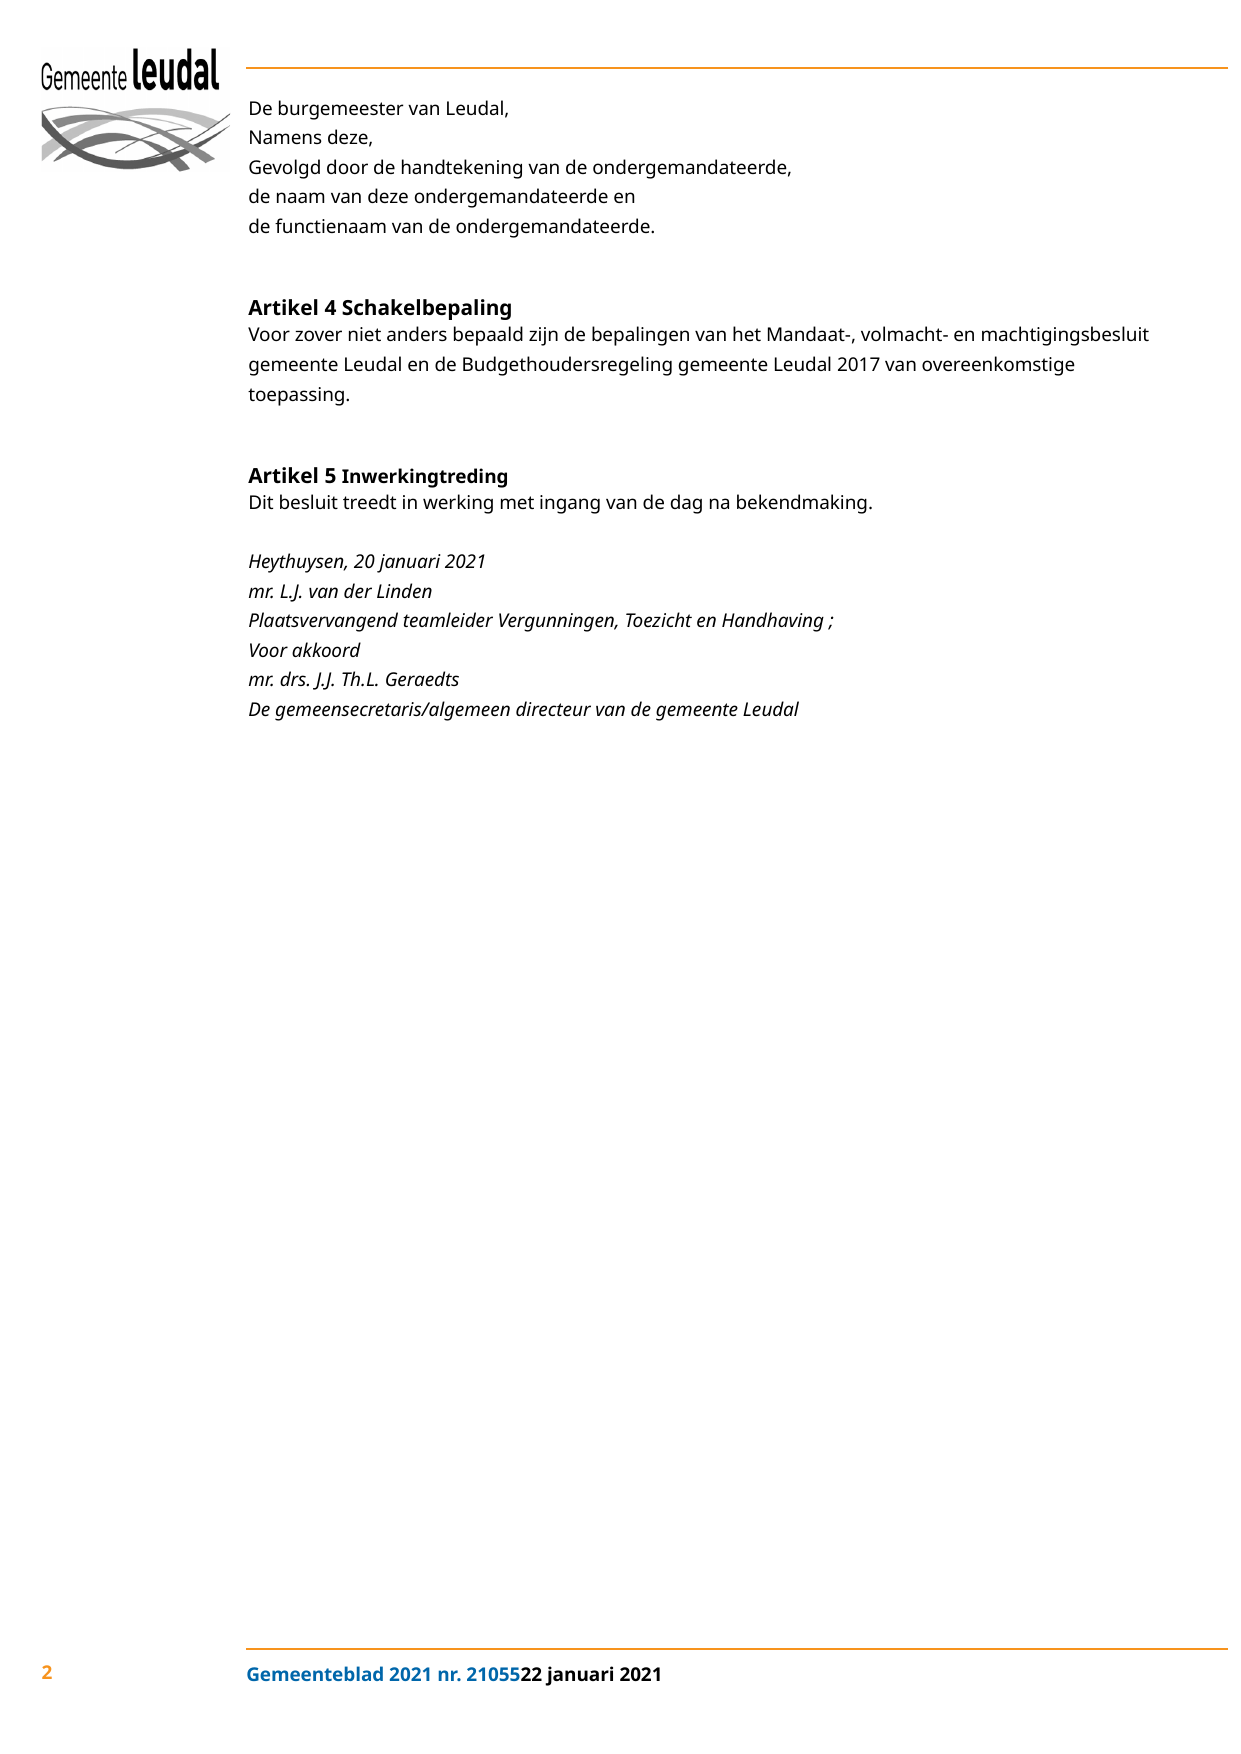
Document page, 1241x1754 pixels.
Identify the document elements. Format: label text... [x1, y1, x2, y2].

text Gevolgd door de handtekening van de ondergemandateerde, [248, 154, 1152, 180]
text mr. L.J. van der Linden [248, 578, 1152, 604]
text Namens deze, [248, 124, 1152, 150]
text Dit besluit treedt in werking met ingang van de dag na bekendmaking. [248, 489, 1152, 515]
text mr. drs. J.J. Th.L. Geraedts [248, 667, 1152, 692]
text de functienaam van de ondergemandateerde. [248, 213, 1152, 239]
text Voor akkoord [248, 637, 1152, 663]
text De burgemeester van Leudal, [248, 95, 1152, 121]
text Artikel 5 Inwerkingtreding [248, 461, 1152, 489]
text Plaatsvervangend teamleider Vergunningen, Toezicht en Handhaving ; [248, 607, 1152, 633]
text de naam van deze ondergemandateerde en [248, 183, 1152, 209]
text Voor zover niet anders bepaald zijn de bepalingen van het Mandaat-, volmacht- en machtigingsbesluit gemeente Leudal en de Budgethoudersregeling gemeente Leudal 2017 van overeenkomstige toepassing. [248, 322, 1152, 406]
picture [41, 47, 231, 172]
text Heythuysen, 20 januari 2021 [248, 548, 1152, 574]
text Artikel 4 Schakelbepaling [248, 293, 1152, 322]
text De gemeensecretaris/algemeen directeur van de gemeente Leudal [248, 696, 1152, 722]
